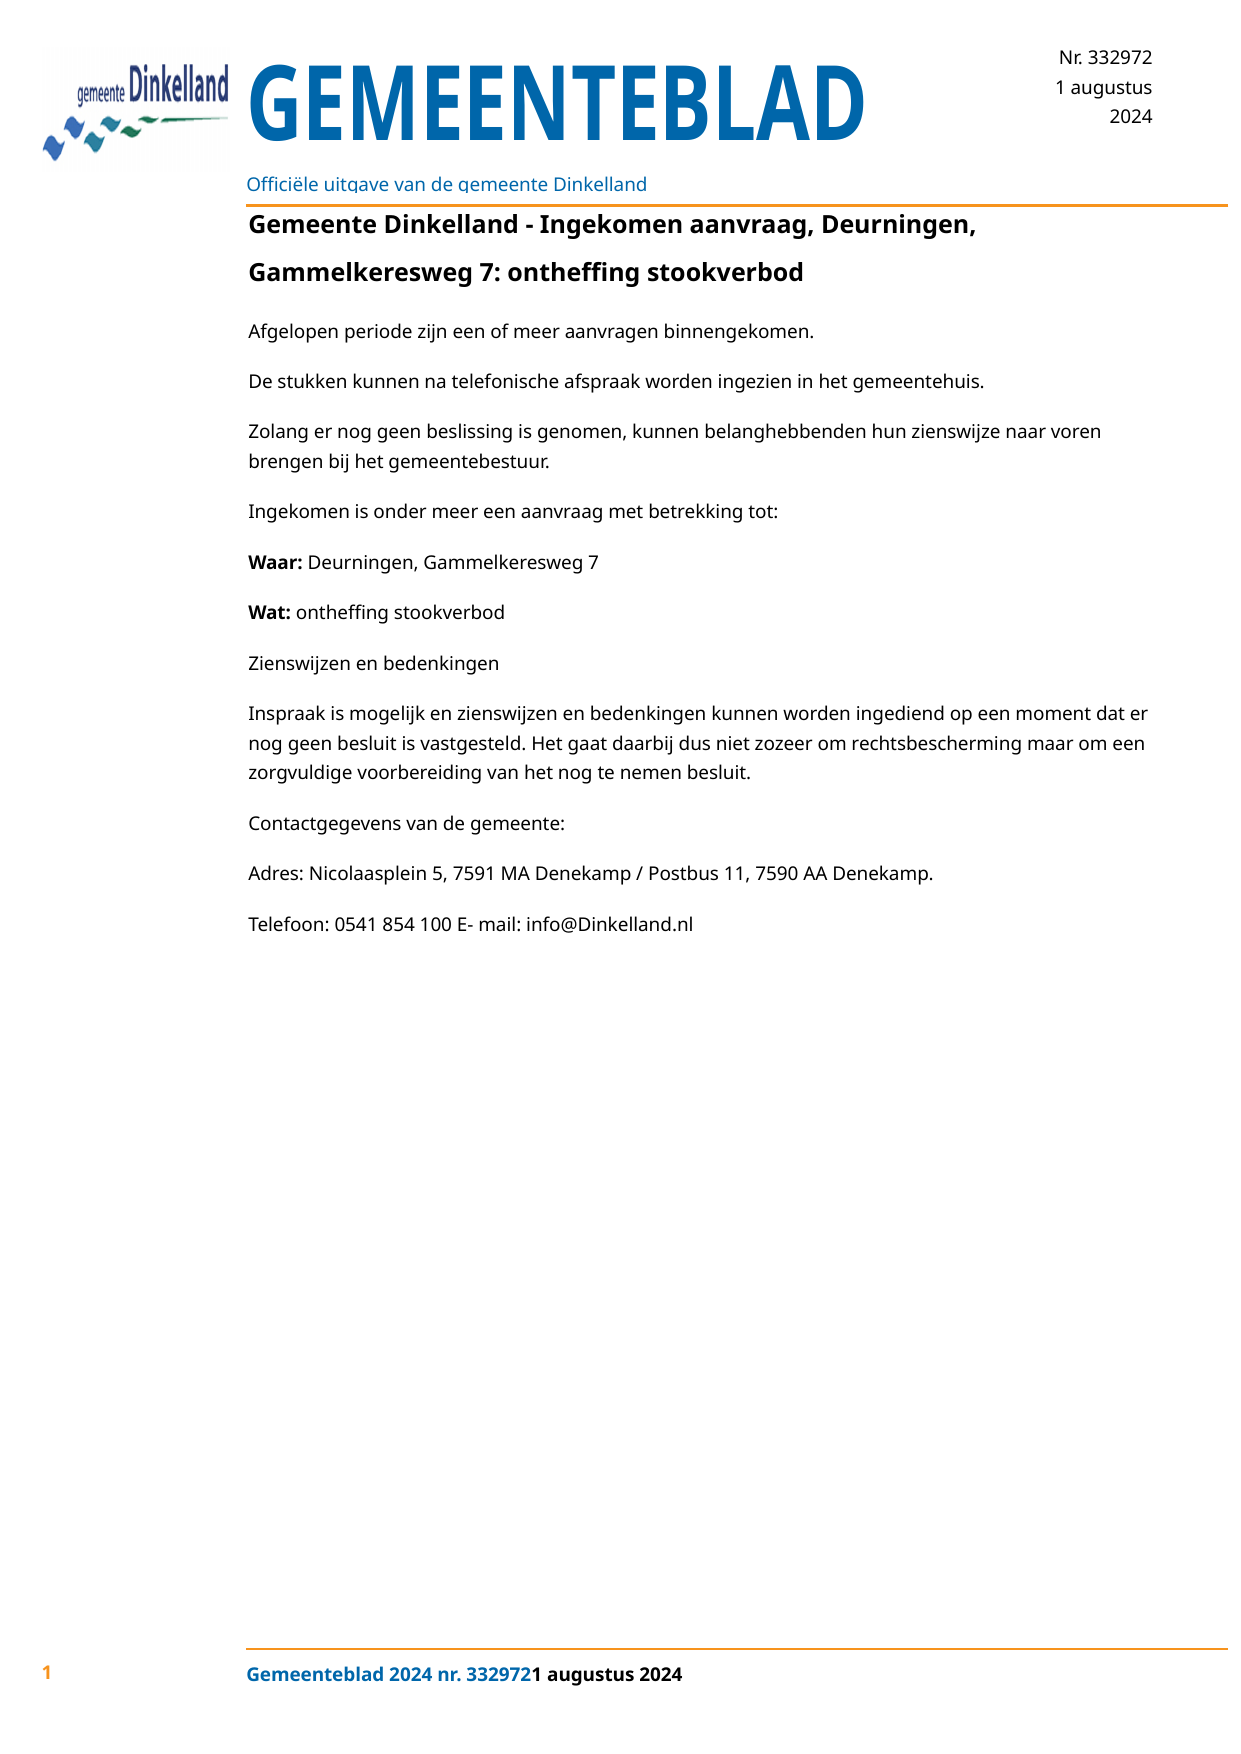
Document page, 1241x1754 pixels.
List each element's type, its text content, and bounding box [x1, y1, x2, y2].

text Telefoon: 0541 854 100 E- mail: info@Dinkelland.nl [248, 911, 1152, 937]
picture [41, 47, 231, 172]
text Contactgegevens van de gemeente: [248, 810, 1152, 836]
text Inspraak is mogelijk en zienswijzen en bedenkingen kunnen worden ingediend op een moment dat er nog geen besluit is vastgesteld. Het gaat daarbij dus niet zozeer om rechtsbescherming maar om een zorgvuldige voorbereiding van het nog te nemen besluit. [248, 700, 1152, 785]
text Afgelopen periode zijn een of meer aanvragen binnengekomen. [248, 318, 1152, 344]
text Waar: Deurningen, Gammelkeresweg 7 [248, 549, 1152, 575]
text Ingekomen is onder meer een aanvraag met betrekking tot: [248, 499, 1152, 524]
text Zolang er nog geen beslissing is genomen, kunnen belanghebbenden hun zienswijze naar voren brengen bij het gemeentebestuur. [248, 419, 1152, 474]
text Gemeente Dinkelland - Ingekomen aanvraag, Deurningen, Gammelkeresweg 7: ontheffing stookverbod [248, 207, 1152, 288]
text De stukken kunnen na telefonische afspraak worden ingezien in het gemeentehuis. [248, 368, 1152, 394]
text Wat: ontheffing stookverbod [248, 599, 1152, 625]
text Zienswijzen en bedenkingen [248, 650, 1152, 676]
text Adres: Nicolaasplein 5, 7591 MA Denekamp / Postbus 11, 7590 AA Denekamp. [248, 860, 1152, 886]
